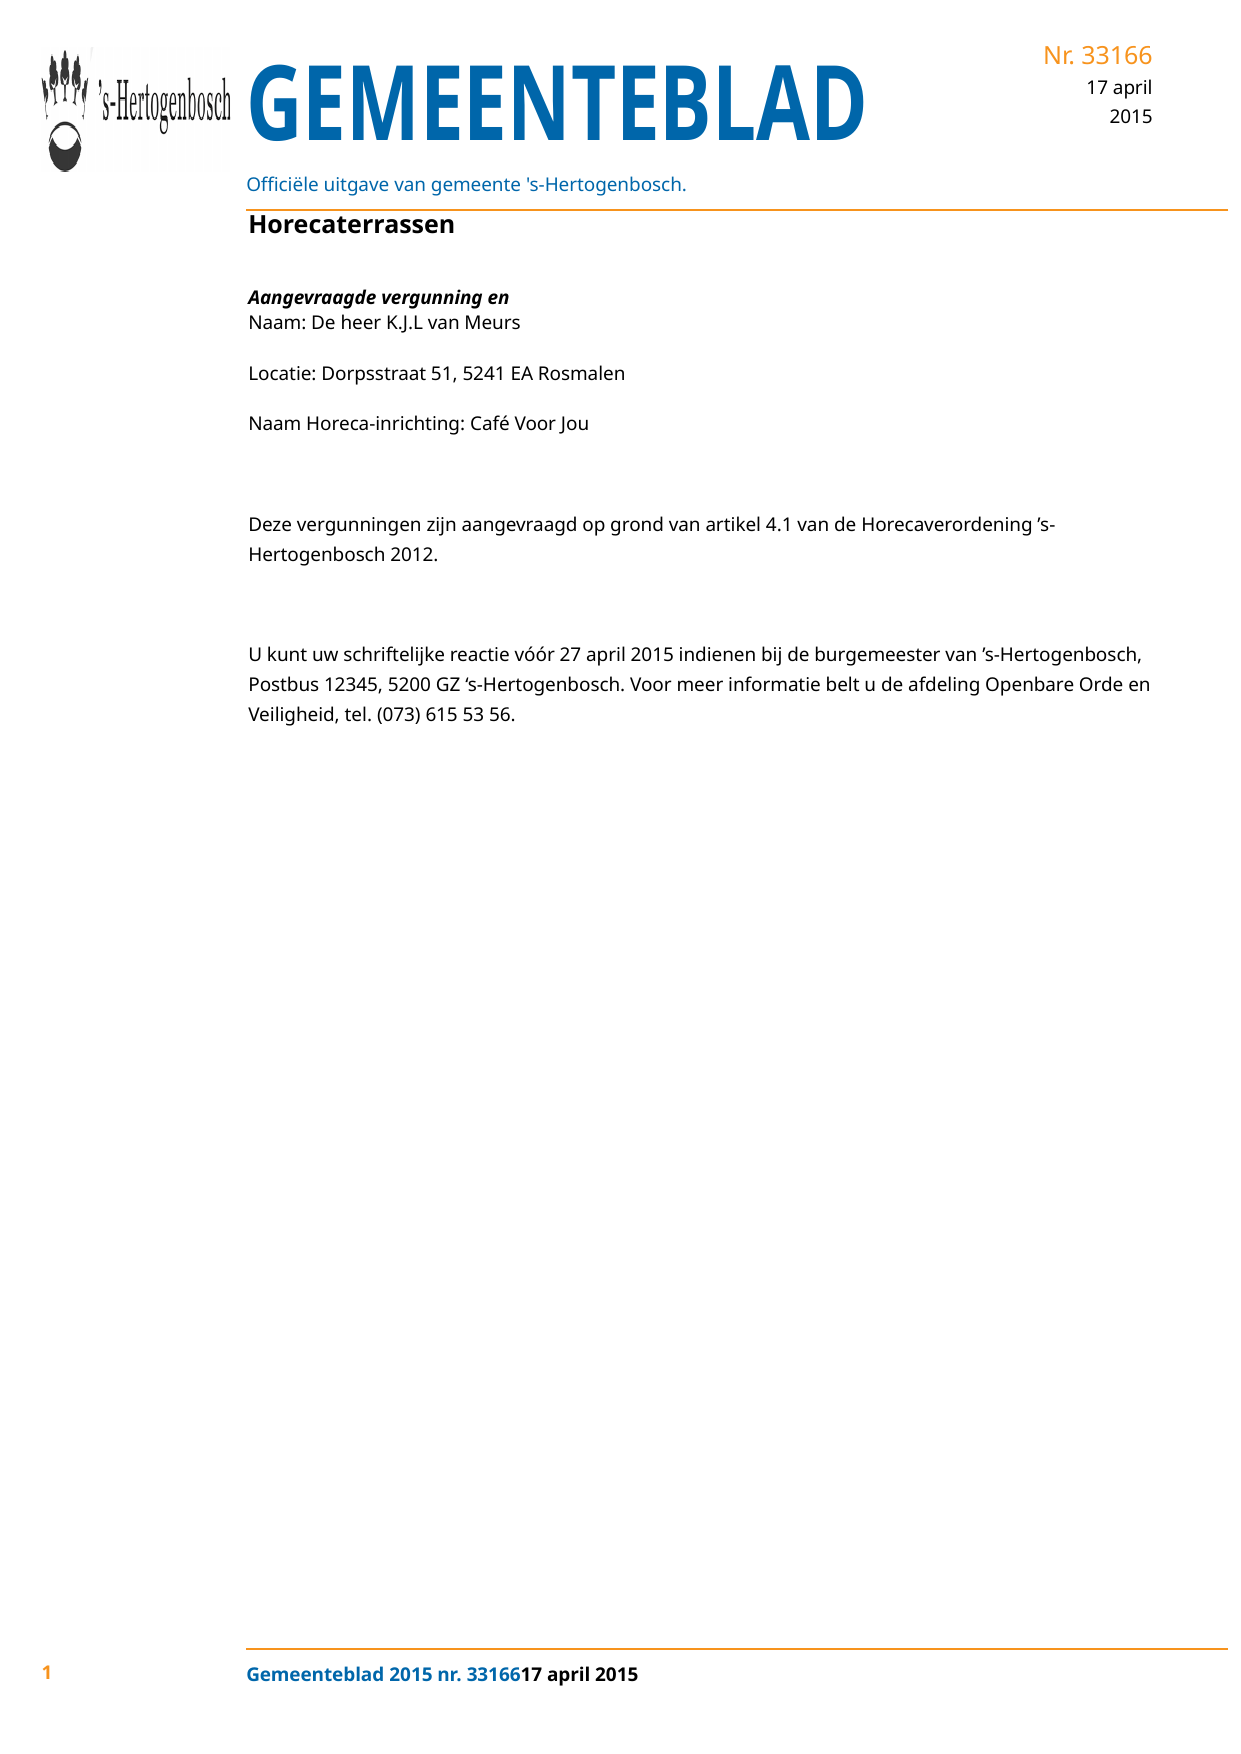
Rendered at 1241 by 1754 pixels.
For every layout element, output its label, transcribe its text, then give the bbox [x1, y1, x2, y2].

text Deze vergunningen zijn aangevraagd op grond van artikel 4.1 van de Horecaverordening ’s-Hertogenbosch 2012. [248, 511, 1152, 567]
text Aangevraagde vergunning en [248, 284, 1152, 309]
text Horecaterrassen [248, 211, 1152, 241]
text Locatie: Dorpsstraat 51, 5241 EA Rosmalen [248, 360, 1152, 386]
text Naam Horeca-inrichting: Café Voor Jou [248, 410, 1152, 436]
text U kunt uw schriftelijke reactie vóór 27 april 2015 indienen bij de burgemeester van ’s-Hertogenbosch, Postbus 12345, 5200 GZ ‘s-Hertogenbosch. Voor meer informatie belt u de afdeling Openbare Orde en Veiligheid, tel. (073) 615 53 56. [248, 642, 1152, 727]
picture [41, 47, 231, 172]
text Naam: De heer K.J.L van Meurs [248, 309, 1152, 335]
